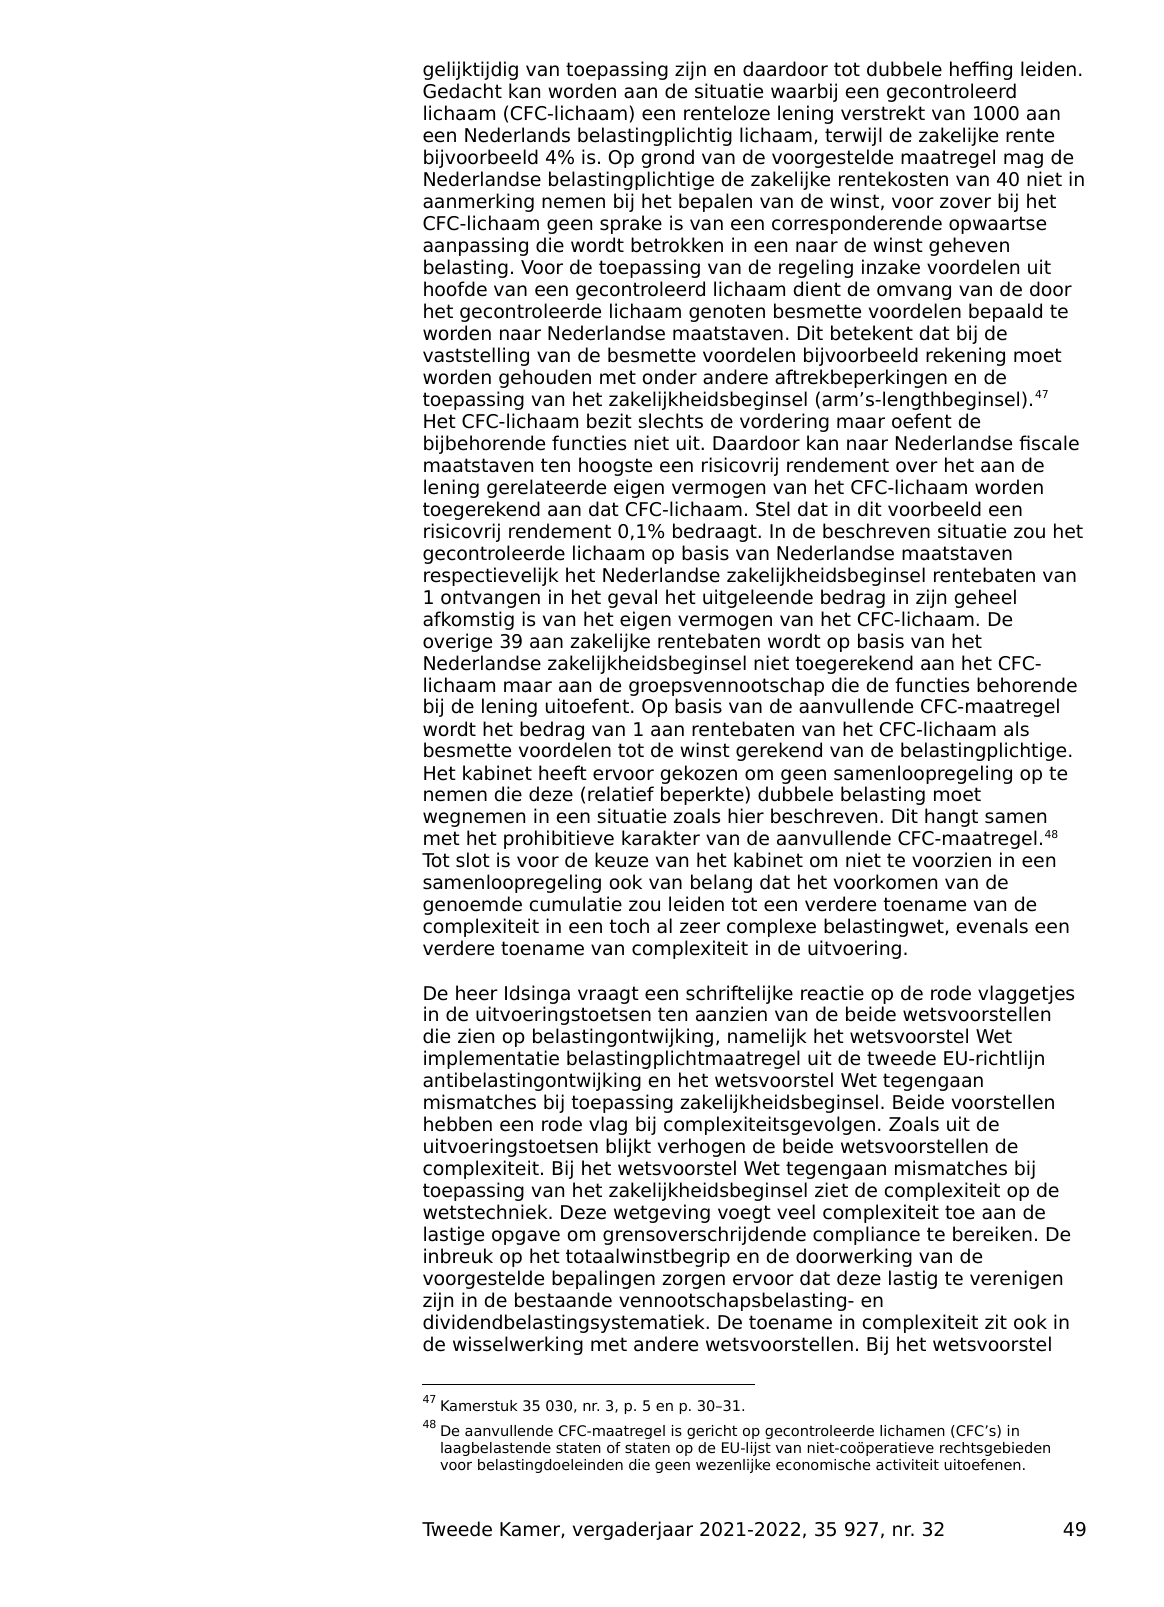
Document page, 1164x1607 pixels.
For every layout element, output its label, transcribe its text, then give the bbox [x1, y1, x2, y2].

text Kamerstuk 35 030, nr. 3, p. 5 en p. 30–31. [422, 1393, 1087, 1416]
text De heer Idsinga vraagt een schriftelijke reactie op de rode vlaggetjes in de uitvoeringstoetsen ten aanzien van de beide wetsvoorstellen die zien op belastingontwijking, namelijk het wetsvoorstel Wet implementatie belastingplichtmaatregel uit de tweede EU-richtlijn antibelastingontwijking en het wetsvoorstel Wet tegengaan mismatches bij toepassing zakelijkheidsbeginsel. Beide voorstellen hebben een rode vlag bij complexiteitsgevolgen. Zoals uit de uitvoeringstoetsen blijkt verhogen de beide wetsvoorstellen de complexiteit. Bij het wetsvoorstel Wet tegengaan mismatches bij toepassing van het zakelijkheidsbeginsel ziet de complexiteit op de wetstechniek. Deze wetgeving voegt veel complexiteit toe aan de lastige opgave om grensoverschrijdende compliance te bereiken. De inbreuk op het totaalwinstbegrip en de doorwerking van de voorgestelde bepalingen zorgen ervoor dat deze lastig te verenigen zijn in de bestaande vennootschapsbelasting- en dividendbelastingsystematiek. De toename in complexiteit zit ook in de wisselwerking met andere wetsvoorstellen. Bij het wetsvoorstel [422, 982, 1087, 1356]
text De aanvullende CFC-maatregel is gericht op gecontroleerde lichamen (CFC’s) in laagbelastende staten of staten op de EU-lijst van niet-coöperatieve rechtsgebieden voor belastingdoeleinden die geen wezenlijke economische activiteit uitoefenen. [422, 1418, 1087, 1474]
text gelijktijdig van toepassing zijn en daardoor tot dubbele heffing leiden. Gedacht kan worden aan de situatie waarbij een gecontroleerd lichaam (CFC-lichaam) een renteloze lening verstrekt van 1000 aan een Nederlands belastingplichtig lichaam, terwijl de zakelijke rente bijvoorbeeld 4% is. Op grond van de voorgestelde maatregel mag de Nederlandse belastingplichtige de zakelijke rentekosten van 40 niet in aanmerking nemen bij het bepalen van de winst, voor zover bij het CFC-lichaam geen sprake is van een corresponderende opwaartse aanpassing die wordt betrokken in een naar de winst geheven belasting. Voor de toepassing van de regeling inzake voordelen uit hoofde van een gecontroleerd lichaam dient de omvang van de door het gecontroleerde lichaam genoten besmette voordelen bepaald te worden naar Nederlandse maatstaven. Dit betekent dat bij de vaststelling van de besmette voordelen bijvoorbeeld rekening moet worden gehouden met onder andere aftrekbeperkingen en de toepassing van het zakelijkheidsbeginsel (arm’s-lengthbeginsel). Het CFC-lichaam bezit slechts de vordering maar oefent de bijbehorende functies niet uit. Daardoor kan naar Nederlandse fiscale maatstaven ten hoogste een risicovrij rendement over het aan de lening gerelateerde eigen vermogen van het CFC-lichaam worden toegerekend aan dat CFC-lichaam. Stel dat in dit voorbeeld een risicovrij rendement 0,1% bedraagt. In de beschreven situatie zou het gecontroleerde lichaam op basis van Nederlandse maatstaven respectievelijk het Nederlandse zakelijkheidsbeginsel rentebaten van 1 ontvangen in het geval het uitgeleende bedrag in zijn geheel afkomstig is van het eigen vermogen van het CFC-lichaam. De overige 39 aan zakelijke rentebaten wordt op basis van het Nederlandse zakelijkheidsbeginsel niet toegerekend aan het CFC-lichaam maar aan de groepsvennootschap die de functies behorende bij de lening uitoefent. Op basis van de aanvullende CFC-maatregel wordt het bedrag van 1 aan rentebaten van het CFC-lichaam als besmette voordelen tot de winst gerekend van de belastingplichtige. Het kabinet heeft ervoor gekozen om geen samenloopregeling op te nemen die deze (relatief beperkte) dubbele belasting moet wegnemen in een situatie zoals hier beschreven. Dit hangt samen met het prohibitieve karakter van de aanvullende CFC-maatregel. Tot slot is voor de keuze van het kabinet om niet te voorzien in een samenloopregeling ook van belang dat het voorkomen van de genoemde cumulatie zou leiden tot een verdere toename van de complexiteit in een toch al zeer complexe belastingwet, evenals een verdere toename van complexiteit in de uitvoering. [422, 59, 1087, 960]
